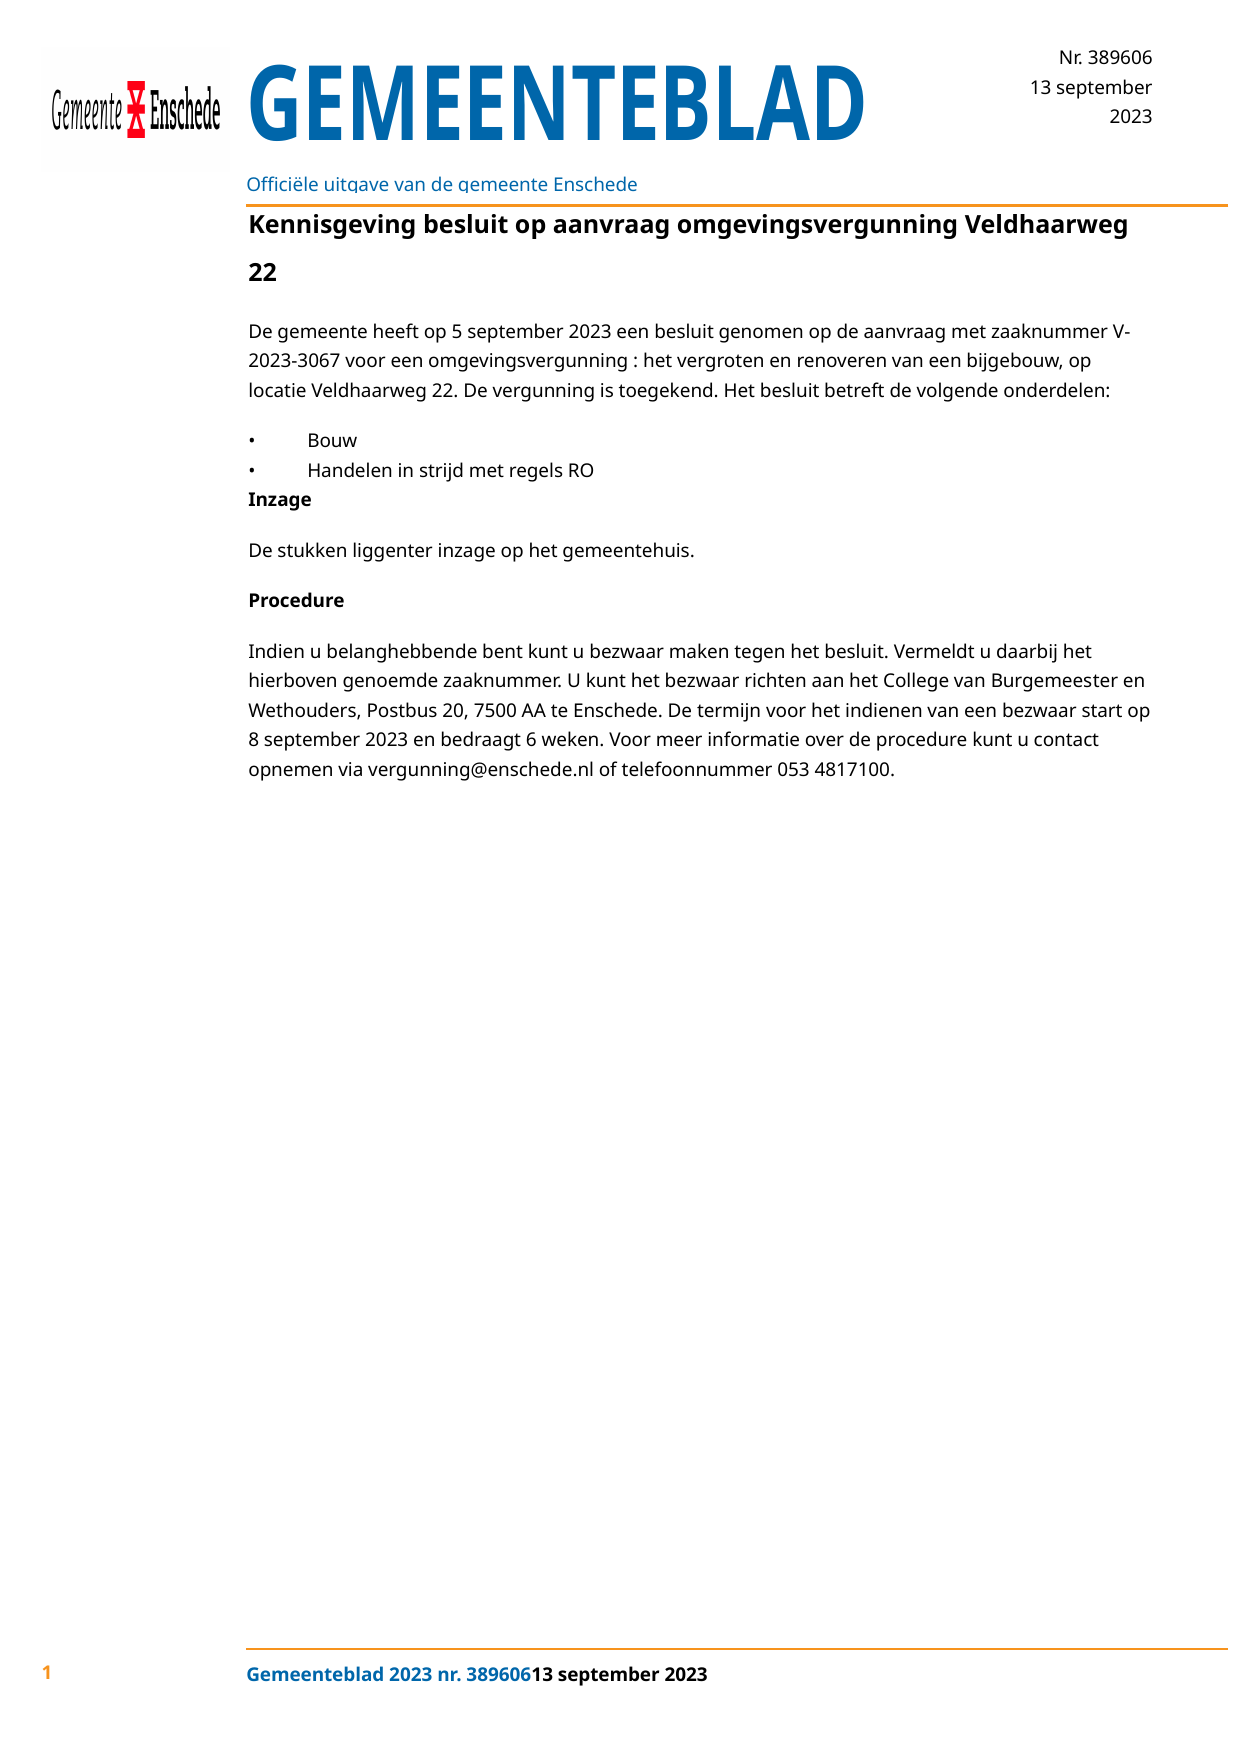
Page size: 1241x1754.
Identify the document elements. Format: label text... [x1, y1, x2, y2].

text Kennisgeving besluit op aanvraag omgevingsvergunning Veldhaarweg 22 [248, 207, 1152, 288]
list Handelen in strijd met regels RO [248, 457, 1152, 483]
picture [41, 47, 231, 172]
list Bouw [248, 427, 1152, 453]
text Indien u belanghebbende bent kunt u bezwaar maken tegen het besluit. Vermeldt u daarbij het hierboven genoemde zaaknummer. U kunt het bezwaar richten aan het College van Burgemees­ter en Wethouders, Postbus 20, 7500 AA te Enschede. De termijn voor het indienen van een bezwaar start op 8 september 2023 en bedraagt 6 weken. Voor meer informatie over de procedure kunt u contact opnemen via vergunning@enschede.nl of telefoonnummer 053 4817100. [248, 638, 1152, 782]
text De gemeente heeft op 5 september 2023 een besluit genomen op de aanvraag met zaaknummer V-2023-3067 voor een omgevingsvergunning : het vergroten en renoveren van een bijgebouw, op locatie Veldhaarweg 22. De vergunning is toegekend. Het besluit betreft de volgende onderdelen: [248, 318, 1152, 403]
text De stukken liggenter inzage op het gemeentehuis. [248, 537, 1152, 563]
text Procedure [248, 587, 1152, 613]
text Inzage [248, 487, 1152, 512]
